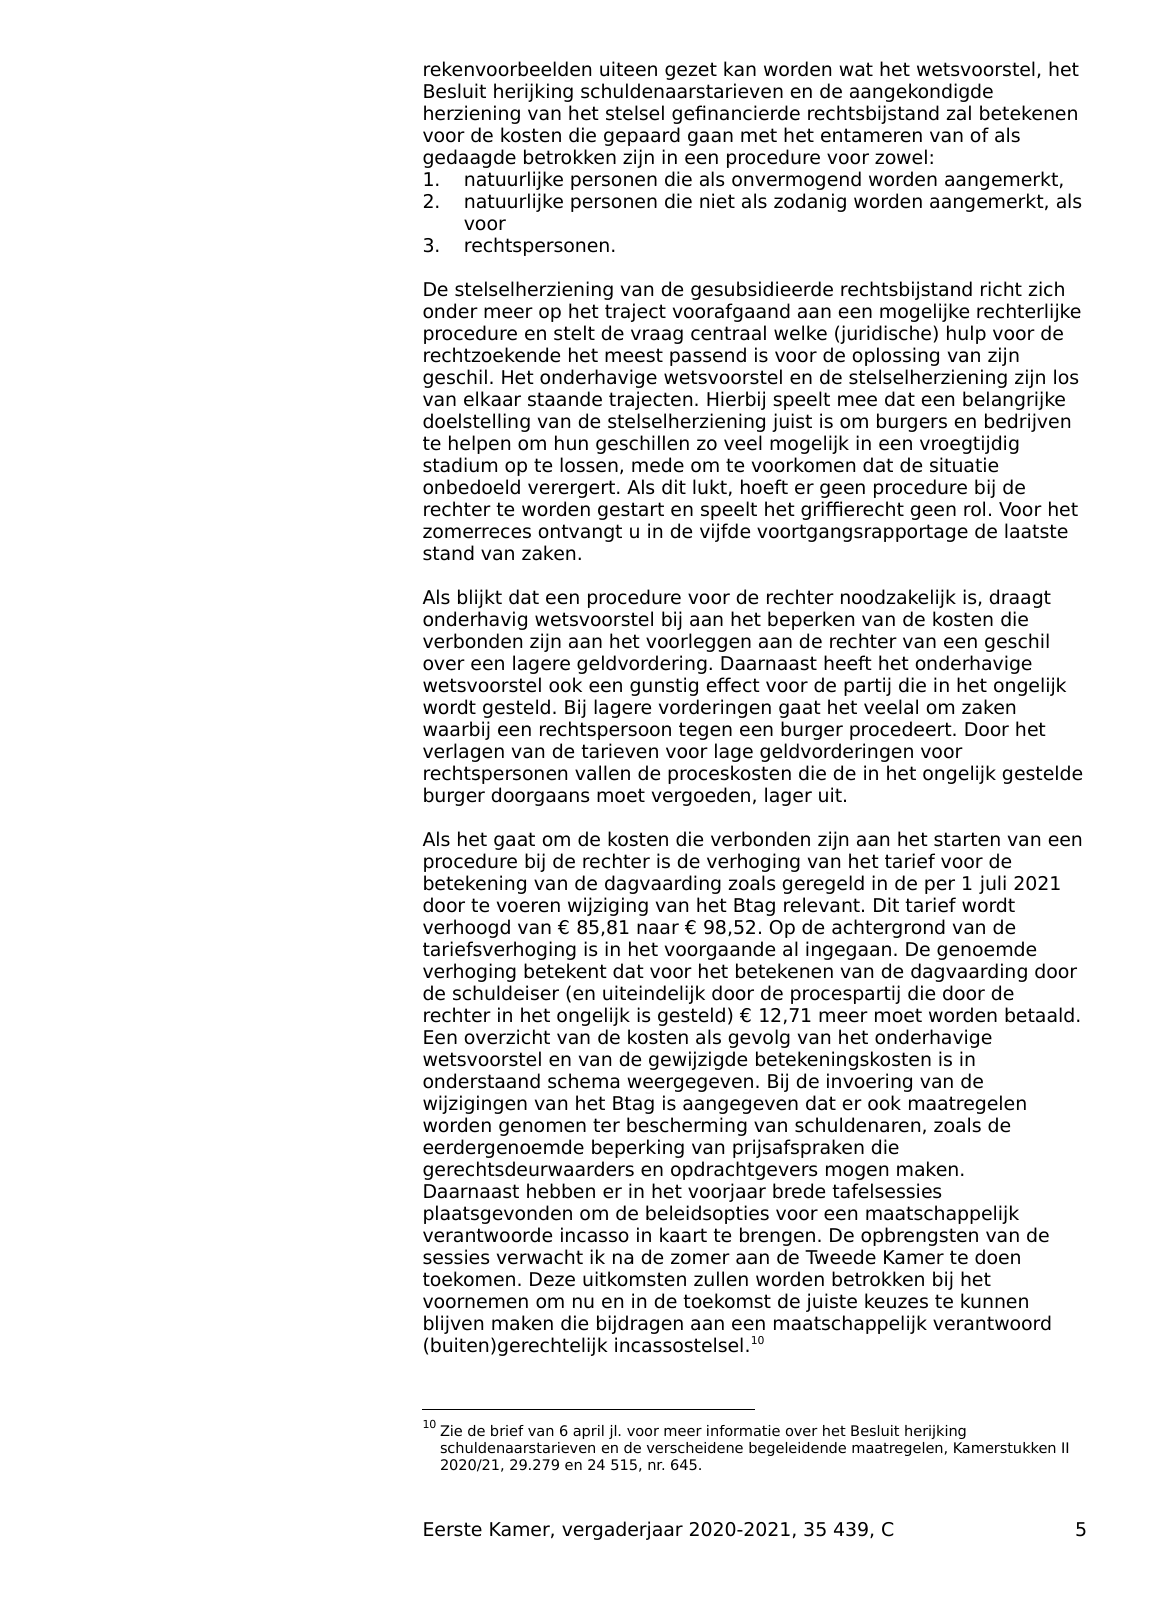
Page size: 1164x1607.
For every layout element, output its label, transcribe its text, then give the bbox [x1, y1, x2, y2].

text Zie de brief van 6 april jl. voor meer informatie over het Besluit herijking schuldenaarstarieven en de verscheidene begeleidende maatregelen, Kamerstukken II 2020/21, 29.279 en 24 515, nr. 645. [422, 1418, 1087, 1474]
text Daarnaast hebben er in het voorjaar brede tafelsessies plaatsgevonden om de beleidsopties voor een maatschappelijk verantwoorde incasso in kaart te brengen. De opbrengsten van de sessies verwacht ik na de zomer aan de Tweede Kamer te doen toekomen. Deze uitkomsten zullen worden betrokken bij het voornemen om nu en in de toekomst de juiste keuzes te kunnen blijven maken die bijdragen aan een maatschappelijk verantwoord (buiten)gerechtelijk incassostelsel. [422, 1181, 1087, 1356]
text 1. natuurlijke personen die als onvermogend worden aangemerkt, [422, 169, 1087, 191]
text De stelselherziening van de gesubsidieerde rechtsbijstand richt zich onder meer op het traject voorafgaand aan een mogelijke rechterlijke procedure en stelt de vraag centraal welke (juridische) hulp voor de rechtzoekende het meest passend is voor de oplossing van zijn geschil. Het onderhavige wetsvoorstel en de stelselherziening zijn los van elkaar staande trajecten. Hierbij speelt mee dat een belangrijke doelstelling van de stelselherziening juist is om burgers en bedrijven te helpen om hun geschillen zo veel mogelijk in een vroegtijdig stadium op te lossen, mede om te voorkomen dat de situatie onbedoeld verergert. Als dit lukt, hoeft er geen procedure bij de rechter te worden gestart en speelt het griffierecht geen rol. Voor het zomerreces ontvangt u in de vijfde voortgangsrapportage de laatste stand van zaken. [422, 279, 1087, 565]
text Als het gaat om de kosten die verbonden zijn aan het starten van een procedure bij de rechter is de verhoging van het tarief voor de betekening van de dagvaarding zoals geregeld in de per 1 juli 2021 door te voeren wijziging van het Btag relevant. Dit tarief wordt verhoogd van € 85,81 naar € 98,52. Op de achtergrond van de tariefsverhoging is in het voorgaande al ingegaan. De genoemde verhoging betekent dat voor het betekenen van de dagvaarding door de schuldeiser (en uiteindelijk door de procespartij die door de rechter in het ongelijk is gesteld) € 12,71 meer moet worden betaald. Een overzicht van de kosten als gevolg van het onderhavige wetsvoorstel en van de gewijzigde betekeningskosten is in onderstaand schema weergegeven. Bij de invoering van de wijzigingen van het Btag is aangegeven dat er ook maatregelen worden genomen ter bescherming van schuldenaren, zoals de eerdergenoemde beperking van prijsafspraken die gerechtsdeurwaarders en opdrachtgevers mogen maken. [422, 829, 1087, 1181]
text 2. natuurlijke personen die niet als zodanig worden aangemerkt, als voor [422, 191, 1087, 235]
text rekenvoorbeelden uiteen gezet kan worden wat het wetsvoorstel, het Besluit herijking schuldenaarstarieven en de aangekondigde herziening van het stelsel gefinancierde rechtsbijstand zal betekenen voor de kosten die gepaard gaan met het entameren van of als gedaagde betrokken zijn in een procedure voor zowel: [422, 59, 1087, 169]
text Als blijkt dat een procedure voor de rechter noodzakelijk is, draagt onderhavig wetsvoorstel bij aan het beperken van de kosten die verbonden zijn aan het voorleggen aan de rechter van een geschil over een lagere geldvordering. Daarnaast heeft het onderhavige wetsvoorstel ook een gunstig effect voor de partij die in het ongelijk wordt gesteld. Bij lagere vorderingen gaat het veelal om zaken waarbij een rechtspersoon tegen een burger procedeert. Door het verlagen van de tarieven voor lage geldvorderingen voor rechtspersonen vallen de proceskosten die de in het ongelijk gestelde burger doorgaans moet vergoeden, lager uit. [422, 587, 1087, 807]
text 3. rechtspersonen. [422, 235, 1087, 257]
